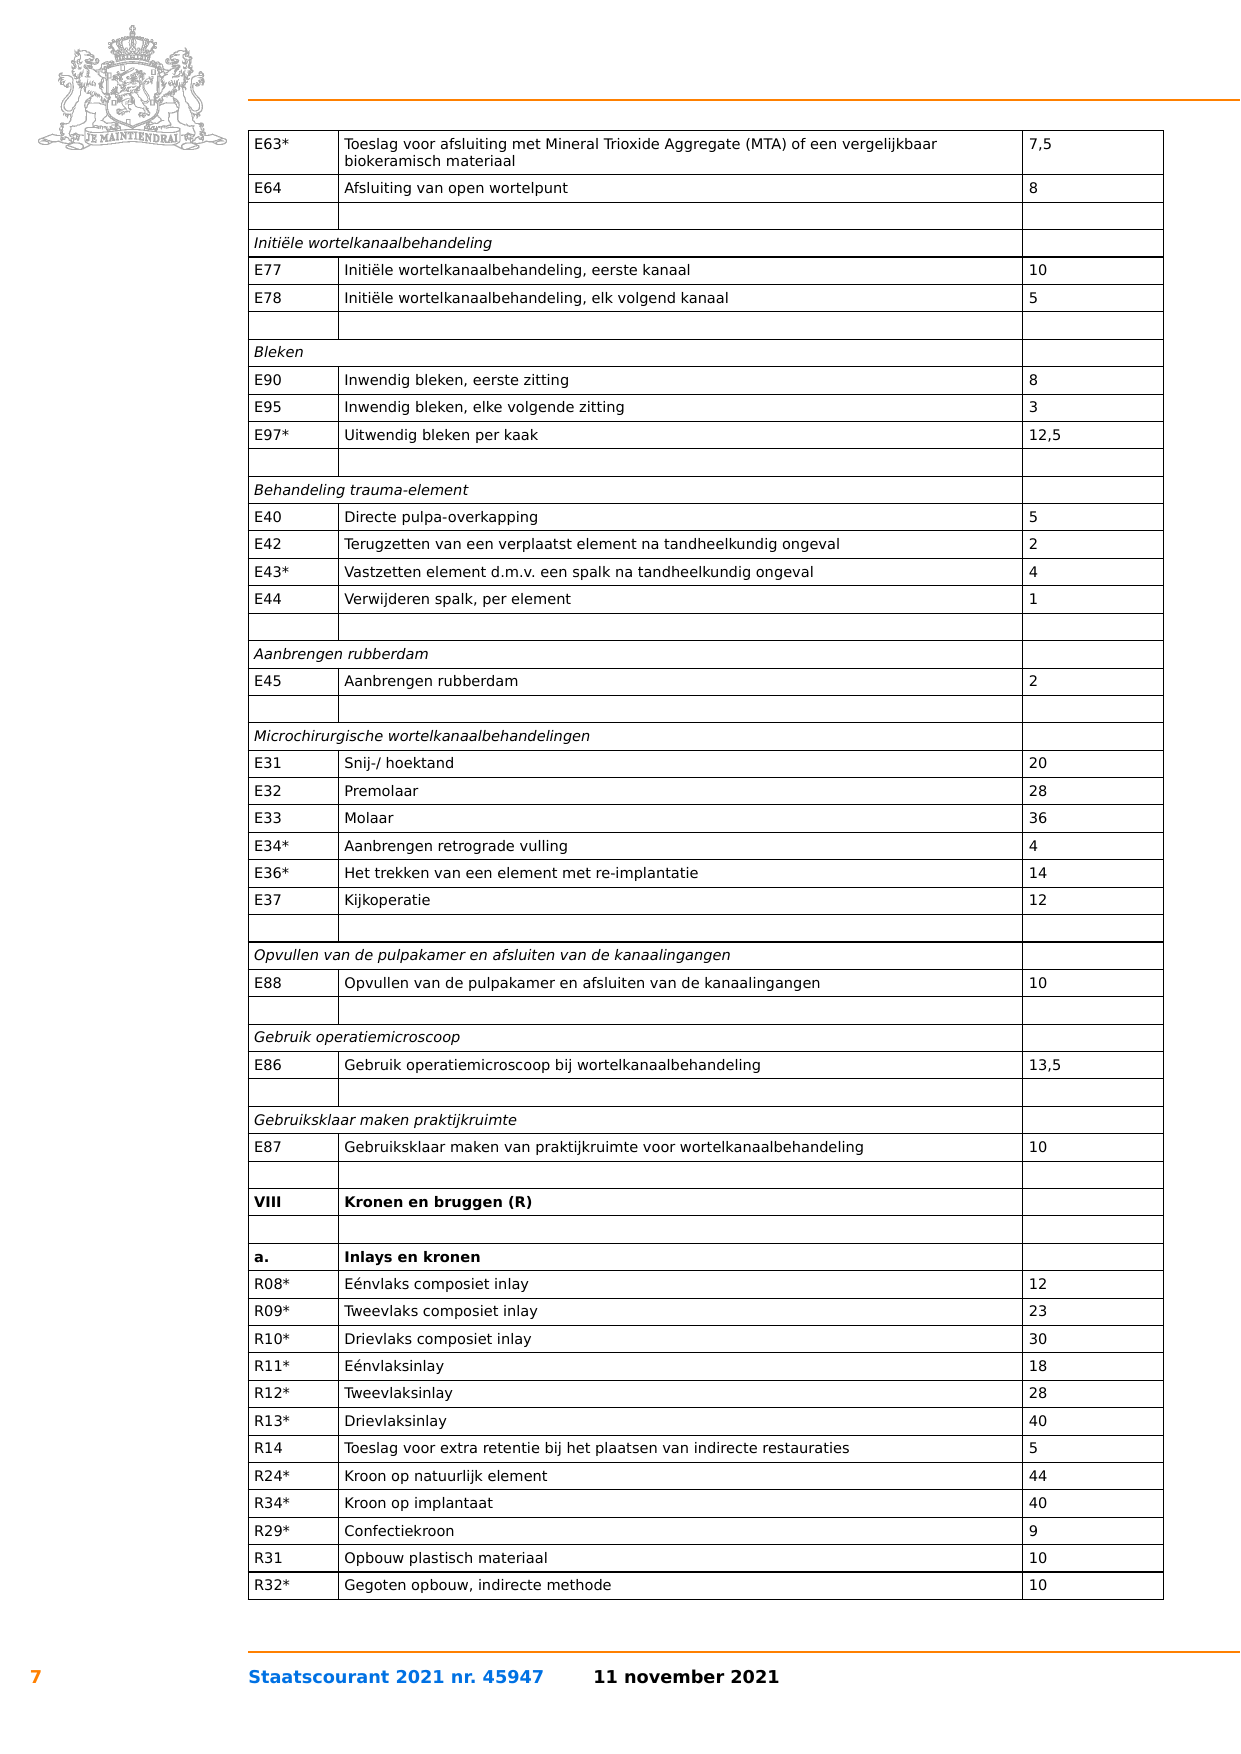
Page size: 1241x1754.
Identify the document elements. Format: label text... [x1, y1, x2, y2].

table_cell 10 [1023, 1134, 1163, 1161]
table_cell E32 [249, 778, 338, 804]
table_cell [249, 1162, 338, 1188]
table_cell 44 [1023, 1463, 1163, 1489]
table_cell Gegoten opbouw, indirecte methode [339, 1573, 1022, 1599]
table_cell Aanbrengen rubberdam [339, 669, 1022, 695]
table_cell [1023, 312, 1163, 339]
table_cell [1023, 1079, 1163, 1106]
table_cell E42 [249, 531, 338, 558]
table_cell 8 [1023, 175, 1163, 202]
table_cell Snij-/ hoektand [339, 751, 1022, 777]
table_cell 10 [1023, 258, 1163, 284]
table_cell Drievlaks composiet inlay [339, 1326, 1022, 1352]
table_cell 1 [1023, 586, 1163, 613]
table_cell 2 [1023, 669, 1163, 695]
table_cell [249, 312, 338, 339]
table_cell Confectiekroon [339, 1518, 1022, 1544]
table_cell 10 [1023, 1545, 1163, 1571]
table_cell [249, 614, 338, 640]
table_cell Verwijderen spalk, per element [339, 586, 1022, 613]
table_cell Toeslag voor extra retentie bij het plaatsen van indirecte restauraties [339, 1436, 1022, 1462]
table_cell Initiële wortelkanaalbehandeling, eerste kanaal [339, 258, 1022, 284]
table_cell Het trekken van een element met re-implantatie [339, 860, 1022, 887]
table_cell Kroon op natuurlijk element [339, 1463, 1022, 1489]
table_cell 8 [1023, 367, 1163, 393]
table_cell Uitwendig bleken per kaak [339, 422, 1022, 448]
table_cell Eénvlaksinlay [339, 1353, 1022, 1380]
picture [38, 25, 227, 150]
table_cell [339, 915, 1022, 941]
table_cell E43* [249, 559, 338, 585]
table_cell Tweevlaksinlay [339, 1381, 1022, 1407]
table_cell R11* [249, 1353, 338, 1380]
table_cell [1023, 1162, 1163, 1188]
table_cell E86 [249, 1052, 338, 1078]
table_cell Inwendig bleken, elke volgende zitting [339, 395, 1022, 421]
table_cell E31 [249, 751, 338, 777]
table_cell [1023, 1216, 1163, 1243]
table_cell VIII [249, 1189, 338, 1215]
table_cell Inlays en kronen [339, 1244, 1022, 1270]
table_cell [1023, 1189, 1163, 1215]
table_cell [1023, 1244, 1163, 1270]
table_cell E45 [249, 669, 338, 695]
table_cell 5 [1023, 1436, 1163, 1462]
table_cell Gebruik operatiemicroscoop bij wortelkanaalbehandeling [339, 1052, 1022, 1078]
table_cell [1023, 340, 1163, 366]
table_cell Gebruiksklaar maken van praktijkruimte voor wortelkanaalbehandeling [339, 1134, 1022, 1161]
table_cell R34* [249, 1490, 338, 1517]
table_cell [1023, 723, 1163, 749]
table_cell Microchirurgische wortelkanaalbehandelingen [249, 723, 1022, 749]
table_cell 7,5 [1023, 131, 1163, 174]
table_cell [1023, 230, 1163, 256]
table_cell Opvullen van de pulpakamer en afsluiten van de kanaalingangen [249, 943, 1022, 969]
table_cell Gebruiksklaar maken praktijkruimte [249, 1107, 1022, 1133]
table_cell 28 [1023, 778, 1163, 804]
table_cell [249, 203, 338, 229]
table_cell 10 [1023, 970, 1163, 996]
table_cell [1023, 477, 1163, 503]
table_cell Drievlaksinlay [339, 1408, 1022, 1434]
table_cell E64 [249, 175, 338, 202]
table_cell Vastzetten element d.m.v. een spalk na tandheelkundig ongeval [339, 559, 1022, 585]
table_cell E36* [249, 860, 338, 887]
table_cell Initiële wortelkanaalbehandeling [249, 230, 1022, 256]
table_cell Opvullen van de pulpakamer en afsluiten van de kanaalingangen [339, 970, 1022, 996]
table_cell Initiële wortelkanaalbehandeling, elk volgend kanaal [339, 285, 1022, 311]
table_cell Eénvlaks composiet inlay [339, 1271, 1022, 1297]
table_cell E88 [249, 970, 338, 996]
table_cell Molaar [339, 805, 1022, 832]
table_cell [249, 1079, 338, 1106]
table_cell Gebruik operatiemicroscoop [249, 1025, 1022, 1051]
table_cell 36 [1023, 805, 1163, 832]
table_cell [1023, 449, 1163, 476]
table_cell 2 [1023, 531, 1163, 558]
table_cell Inwendig bleken, eerste zitting [339, 367, 1022, 393]
table_cell R08* [249, 1271, 338, 1297]
table_cell E44 [249, 586, 338, 613]
table_cell Aanbrengen retrograde vulling [339, 833, 1022, 859]
table_cell 18 [1023, 1353, 1163, 1380]
table_cell 13,5 [1023, 1052, 1163, 1078]
table_cell R12* [249, 1381, 338, 1407]
table_cell [339, 1079, 1022, 1106]
table_cell Opbouw plastisch materiaal [339, 1545, 1022, 1571]
table_cell 12,5 [1023, 422, 1163, 448]
table_cell 5 [1023, 285, 1163, 311]
table_cell [1023, 997, 1163, 1023]
table_cell 10 [1023, 1573, 1163, 1599]
table_cell E90 [249, 367, 338, 393]
table_cell E78 [249, 285, 338, 311]
table_cell Kijkoperatie [339, 888, 1022, 914]
table_cell 23 [1023, 1299, 1163, 1325]
table_cell E37 [249, 888, 338, 914]
table_cell 5 [1023, 504, 1163, 530]
table_cell [339, 997, 1022, 1023]
table_cell [249, 696, 338, 722]
table_cell E87 [249, 1134, 338, 1161]
table_cell [1023, 696, 1163, 722]
table_cell [249, 997, 338, 1023]
table_cell Terugzetten van een verplaatst element na tandheelkundig ongeval [339, 531, 1022, 558]
table_cell [1023, 943, 1163, 969]
table_cell 40 [1023, 1490, 1163, 1517]
table_cell 4 [1023, 559, 1163, 585]
table_cell Bleken [249, 340, 1022, 366]
table_cell Afsluiting van open wortelpunt [339, 175, 1022, 202]
table_cell a. [249, 1244, 338, 1270]
table_cell R32* [249, 1573, 338, 1599]
table_cell 12 [1023, 888, 1163, 914]
table_cell [249, 915, 338, 941]
table_cell Aanbrengen rubberdam [249, 641, 1022, 667]
table_cell R24* [249, 1463, 338, 1489]
table_cell [1023, 1025, 1163, 1051]
table_cell [249, 449, 338, 476]
table_cell Toeslag voor afsluiting met Mineral Trioxide Aggregate (MTA) of een vergelijkbaar biokeramisch materiaal [339, 131, 1022, 174]
table_cell [339, 1216, 1022, 1243]
table_cell R14 [249, 1436, 338, 1462]
table_cell Behandeling trauma-element [249, 477, 1022, 503]
table_cell 40 [1023, 1408, 1163, 1434]
table_cell 28 [1023, 1381, 1163, 1407]
table_cell [339, 696, 1022, 722]
table_cell R10* [249, 1326, 338, 1352]
table_cell E40 [249, 504, 338, 530]
table_cell [339, 614, 1022, 640]
table_cell [339, 203, 1022, 229]
table_cell [339, 449, 1022, 476]
table_cell 12 [1023, 1271, 1163, 1297]
table_cell Premolaar [339, 778, 1022, 804]
table_cell E97* [249, 422, 338, 448]
table_cell [1023, 915, 1163, 941]
table_cell R13* [249, 1408, 338, 1434]
table_cell E77 [249, 258, 338, 284]
table_cell E33 [249, 805, 338, 832]
table_cell [1023, 614, 1163, 640]
table_cell [1023, 641, 1163, 667]
table_cell 4 [1023, 833, 1163, 859]
table_cell 9 [1023, 1518, 1163, 1544]
table_cell R31 [249, 1545, 338, 1571]
table_cell R29* [249, 1518, 338, 1544]
table_cell [249, 1216, 338, 1243]
table_cell Kroon op implantaat [339, 1490, 1022, 1517]
table_cell [339, 1162, 1022, 1188]
table_cell [1023, 1107, 1163, 1133]
table_cell Tweevlaks composiet inlay [339, 1299, 1022, 1325]
table_cell E95 [249, 395, 338, 421]
table_cell R09* [249, 1299, 338, 1325]
table_cell 3 [1023, 395, 1163, 421]
table_cell Directe pulpa-overkapping [339, 504, 1022, 530]
table_cell Kronen en bruggen (R) [339, 1189, 1022, 1215]
table_cell 20 [1023, 751, 1163, 777]
table_cell E63* [249, 131, 338, 174]
table_cell 30 [1023, 1326, 1163, 1352]
table_cell 14 [1023, 860, 1163, 887]
table_cell [1023, 203, 1163, 229]
table_cell [339, 312, 1022, 339]
table_cell E34* [249, 833, 338, 859]
